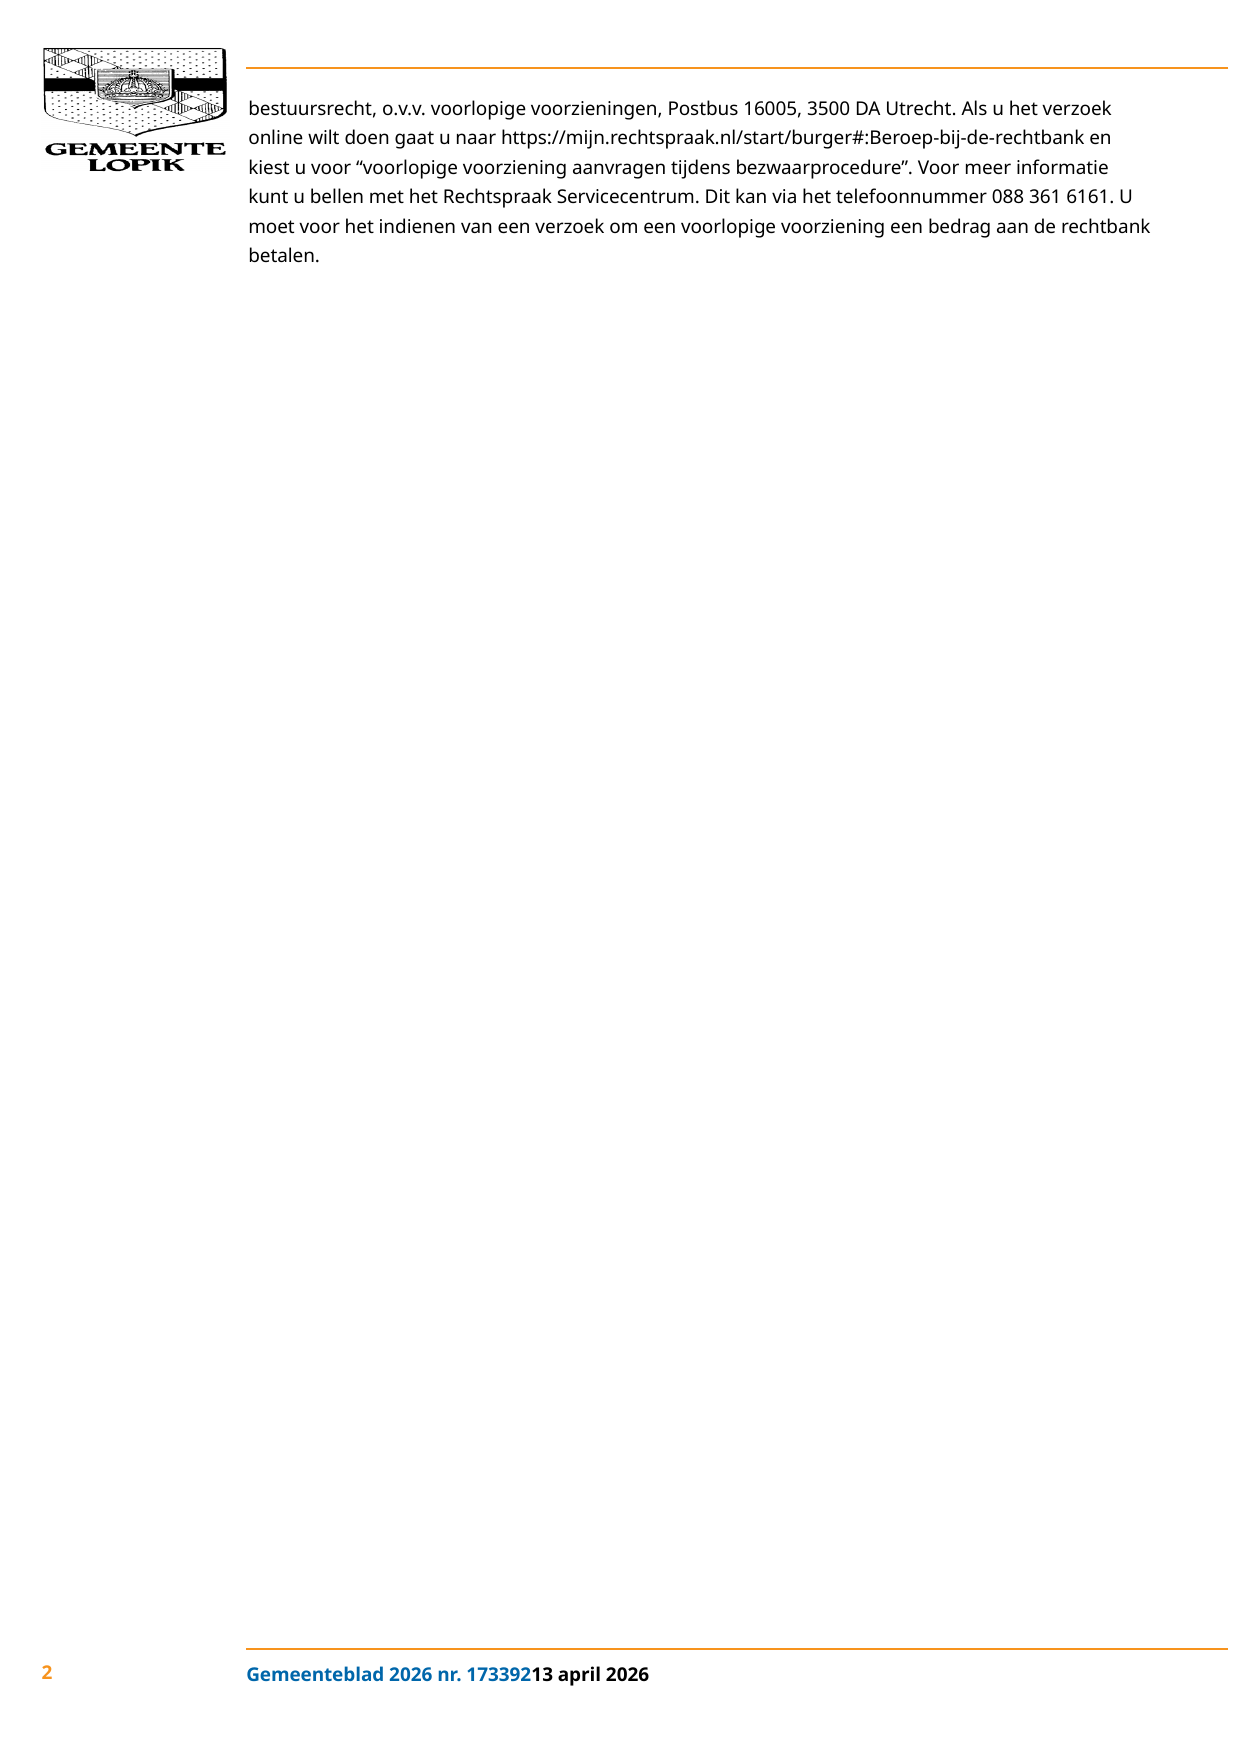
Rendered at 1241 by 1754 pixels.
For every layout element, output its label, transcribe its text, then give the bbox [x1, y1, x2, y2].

picture [41, 47, 231, 172]
text bestuursrecht, o.v.v. voorlopige voorzieningen, Postbus 16005, 3500 DA Utrecht. Als u het verzoek online wilt doen gaat u naar https://mijn.rechtspraak.nl/start/burger#:Beroep-bij-de-rechtbank en kiest u voor “voorlopige voorziening aanvragen tijdens bezwaarprocedure”. Voor meer informatie kunt u bellen met het Rechtspraak Servicecentrum. Dit kan via het telefoonnummer 088 361 6161. U moet voor het indienen van een verzoek om een voorlopige voorziening een bedrag aan de rechtbank betalen. [248, 95, 1152, 268]
